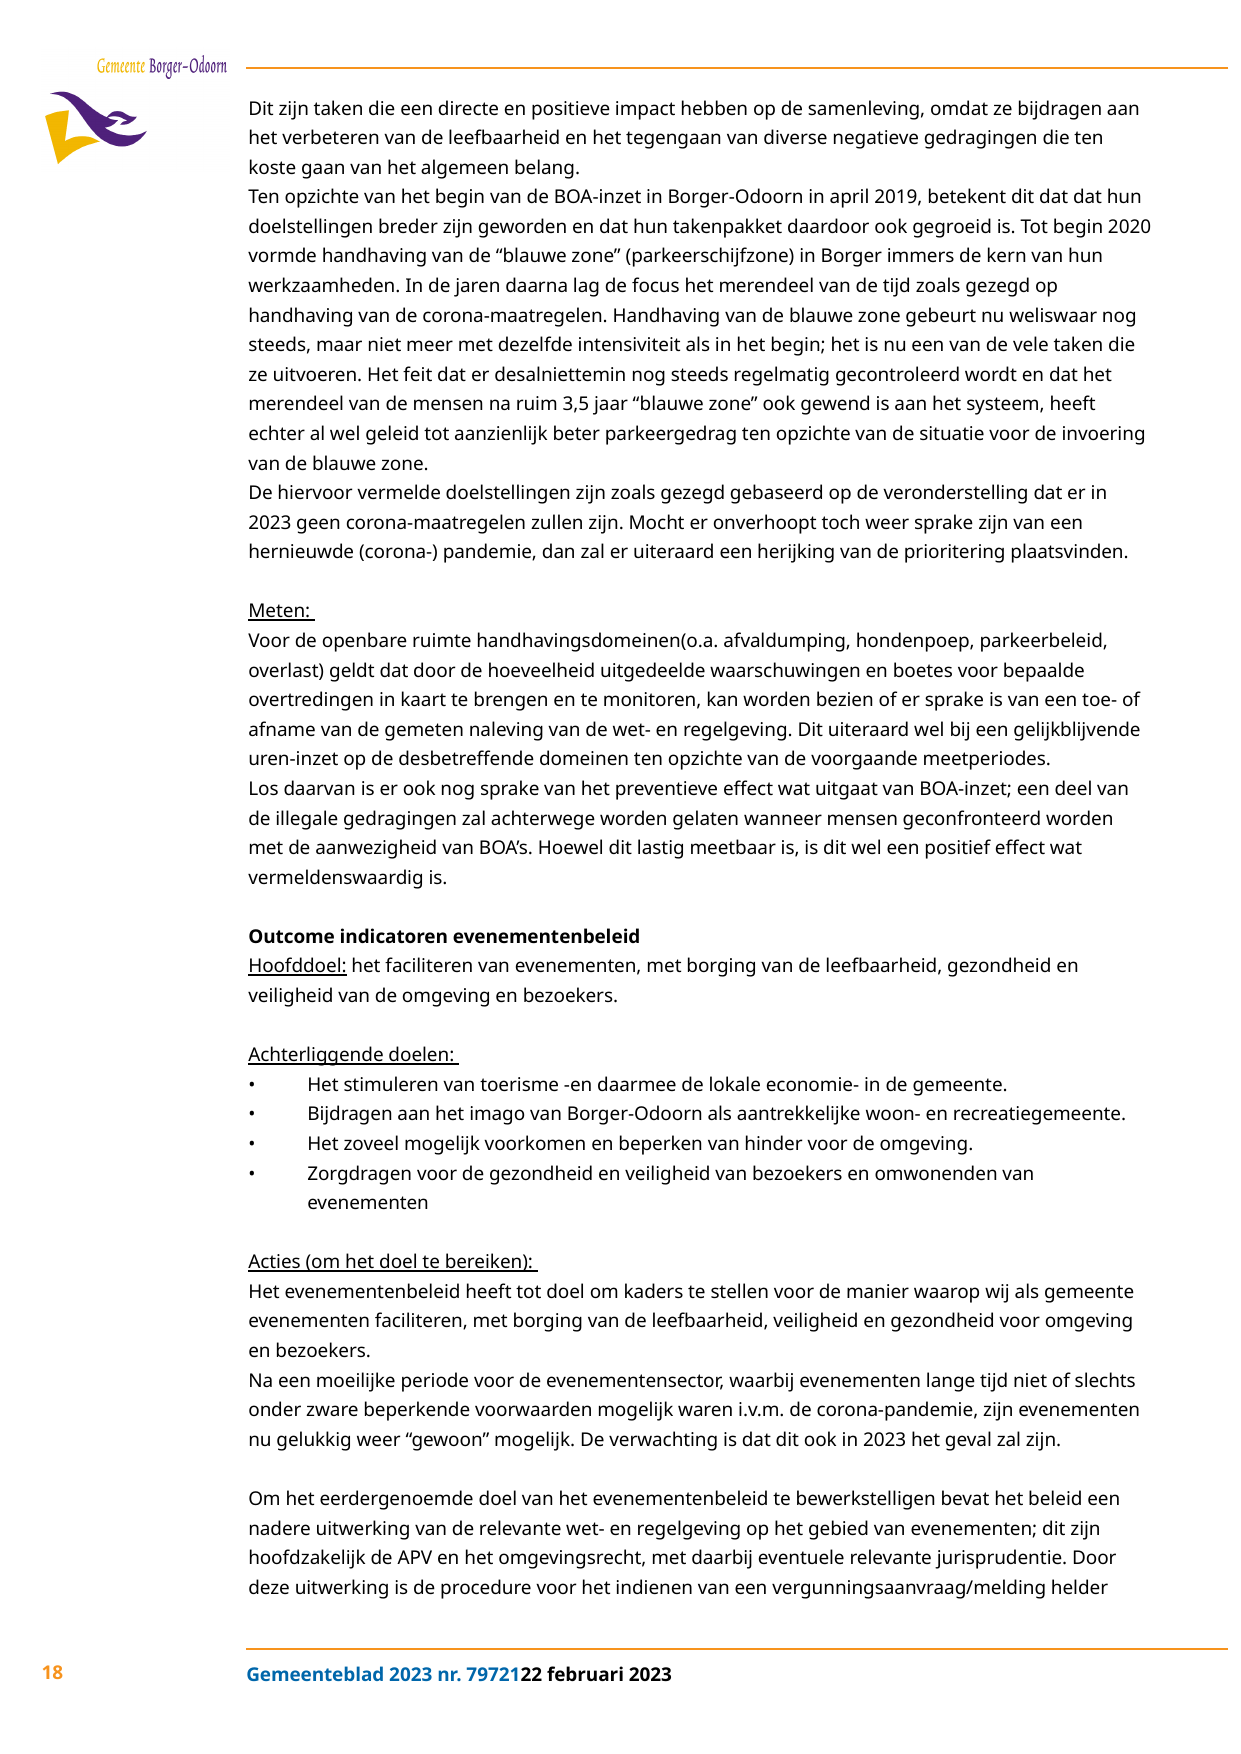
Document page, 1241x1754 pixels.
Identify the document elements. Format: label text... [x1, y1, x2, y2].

text De hiervoor vermelde doelstellingen zijn zoals gezegd gebaseerd op de veronderstelling dat er in 2023 geen corona-maatregelen zullen zijn. Mocht er onverhoopt toch weer sprake zijn van een hernieuwde (corona-) pandemie, dan zal er uiteraard een herijking van de prioritering plaatsvinden. [248, 479, 1152, 564]
picture [41, 47, 231, 172]
text Ten opzichte van het begin van de BOA-inzet in Borger-Odoorn in april 2019, betekent dit dat dat hun doelstellingen breder zijn geworden en dat hun takenpakket daardoor ook gegroeid is. Tot begin 2020 vormde handhaving van de “blauwe zone” (parkeerschijfzone) in Borger immers de kern van hun werkzaamheden. In de jaren daarna lag de focus het merendeel van de tijd zoals gezegd op handhaving van de corona-maatregelen. Handhaving van de blauwe zone gebeurt nu weliswaar nog steeds, maar niet meer met dezelfde intensiviteit als in het begin; het is nu een van de vele taken die ze uitvoeren. Het feit dat er desalniettemin nog steeds regelmatig gecontroleerd wordt en dat het merendeel van de mensen na ruim 3,5 jaar “blauwe zone” ook gewend is aan het systeem, heeft echter al wel geleid tot aanzienlijk beter parkeergedrag ten opzichte van de situatie voor de invoering van de blauwe zone. [248, 183, 1152, 476]
text Hoofddoel: het faciliteren van evenementen, met borging van de leefbaarheid, gezondheid en veiligheid van de omgeving en bezoekers. [248, 953, 1152, 1008]
text Voor de openbare ruimte handhavingsdomeinen(o.a. afvaldumping, hondenpoep, parkeerbeleid, overlast) geldt dat door de hoeveelheid uitgedeelde waarschuwingen en boetes voor bepaalde overtredingen in kaart te brengen en te monitoren, kan worden bezien of er sprake is van een toe- of afname van de gemeten naleving van de wet- en regelgeving. Dit uiteraard wel bij een gelijkblijvende uren-inzet op de desbetreffende domeinen ten opzichte van de voorgaande meetperiodes. [248, 627, 1152, 771]
list Het zoveel mogelijk voorkomen en beperken van hinder voor de omgeving. [248, 1130, 1152, 1156]
text Outcome indicatoren evenementenbeleid [248, 923, 1152, 949]
text Om het eerdergenoemde doel van het evenementenbeleid te bewerkstelligen bevat het beleid een nadere uitwerking van de relevante wet- en regelgeving op het gebied van evenementen; dit zijn hoofdzakelijk de APV en het omgevingsrecht, met daarbij eventuele relevante jurisprudentie. Door deze uitwerking is de procedure voor het indienen van een vergunningsaanvraag/melding helder [248, 1485, 1152, 1600]
text Na een moeilijke periode voor de evenementensector, waarbij evenementen lange tijd niet of slechts onder zware beperkende voorwaarden mogelijk waren i.v.m. de corona-pandemie, zijn evenementen nu gelukkig weer “gewoon” mogelijk. De verwachting is dat dit ook in 2023 het geval zal zijn. [248, 1367, 1152, 1452]
text Acties (om het doel te bereiken): [248, 1248, 1152, 1274]
text Het evenementenbeleid heeft tot doel om kaders te stellen voor de manier waarop wij als gemeente evenementen faciliteren, met borging van de leefbaarheid, veiligheid en gezondheid voor omgeving en bezoekers. [248, 1278, 1152, 1363]
list Zorgdragen voor de gezondheid en veiligheid van bezoekers en omwonenden van evenementen [248, 1160, 1152, 1215]
list Het stimuleren van toerisme -en daarmee de lokale economie- in de gemeente. [248, 1071, 1152, 1097]
text Dit zijn taken die een directe en positieve impact hebben op de samenleving, omdat ze bijdragen aan het verbeteren van de leefbaarheid en het tegengaan van diverse negatieve gedragingen die ten koste gaan van het algemeen belang. [248, 95, 1152, 180]
text Los daarvan is er ook nog sprake van het preventieve effect wat uitgaat van BOA-inzet; een deel van de illegale gedragingen zal achterwege worden gelaten wanneer mensen geconfronteerd worden met de aanwezigheid van BOA’s. Hoewel dit lastig meetbaar is, is dit wel een positief effect wat vermeldenswaardig is. [248, 775, 1152, 890]
text Meten: [248, 598, 1152, 623]
text Achterliggende doelen: [248, 1041, 1152, 1067]
list Bijdragen aan het imago van Borger-Odoorn als aantrekkelijke woon- en recreatiegemeente. [248, 1101, 1152, 1126]
